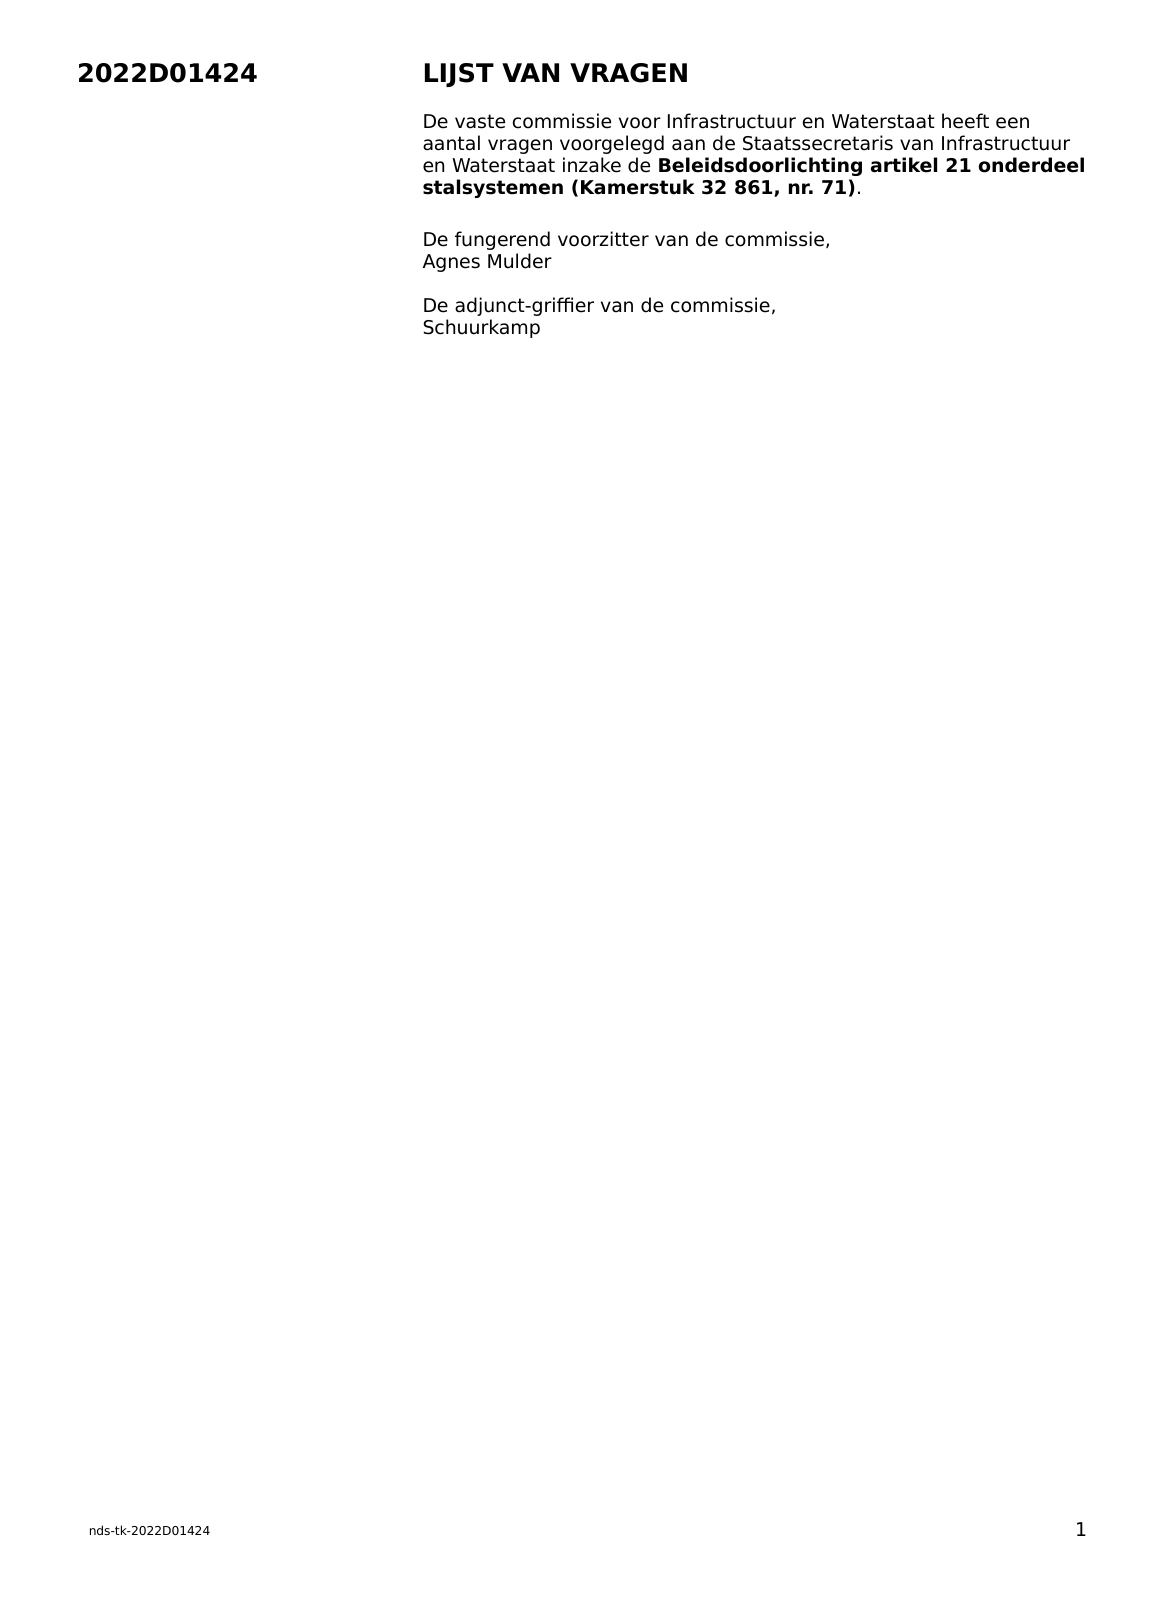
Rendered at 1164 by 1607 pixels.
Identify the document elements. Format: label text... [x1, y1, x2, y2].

text 2022D01424 LIJST VAN VRAGEN [77, 59, 1087, 89]
text De fungerend voorzitter van de commissie, Agnes Mulder [422, 229, 1087, 273]
text nds-tk-2022D01424 [88, 1524, 323, 1538]
text De vaste commissie voor Infrastructuur en Waterstaat heeft een aantal vragen voorgelegd aan de Staatssecretaris van Infrastructuur en Waterstaat inzake de Beleidsdoorlichting artikel 21 onderdeel stalsystemen (Kamerstuk 32 861, nr. 71). [422, 111, 1087, 199]
text De adjunct-griffier van de commissie, Schuurkamp [422, 295, 1087, 339]
